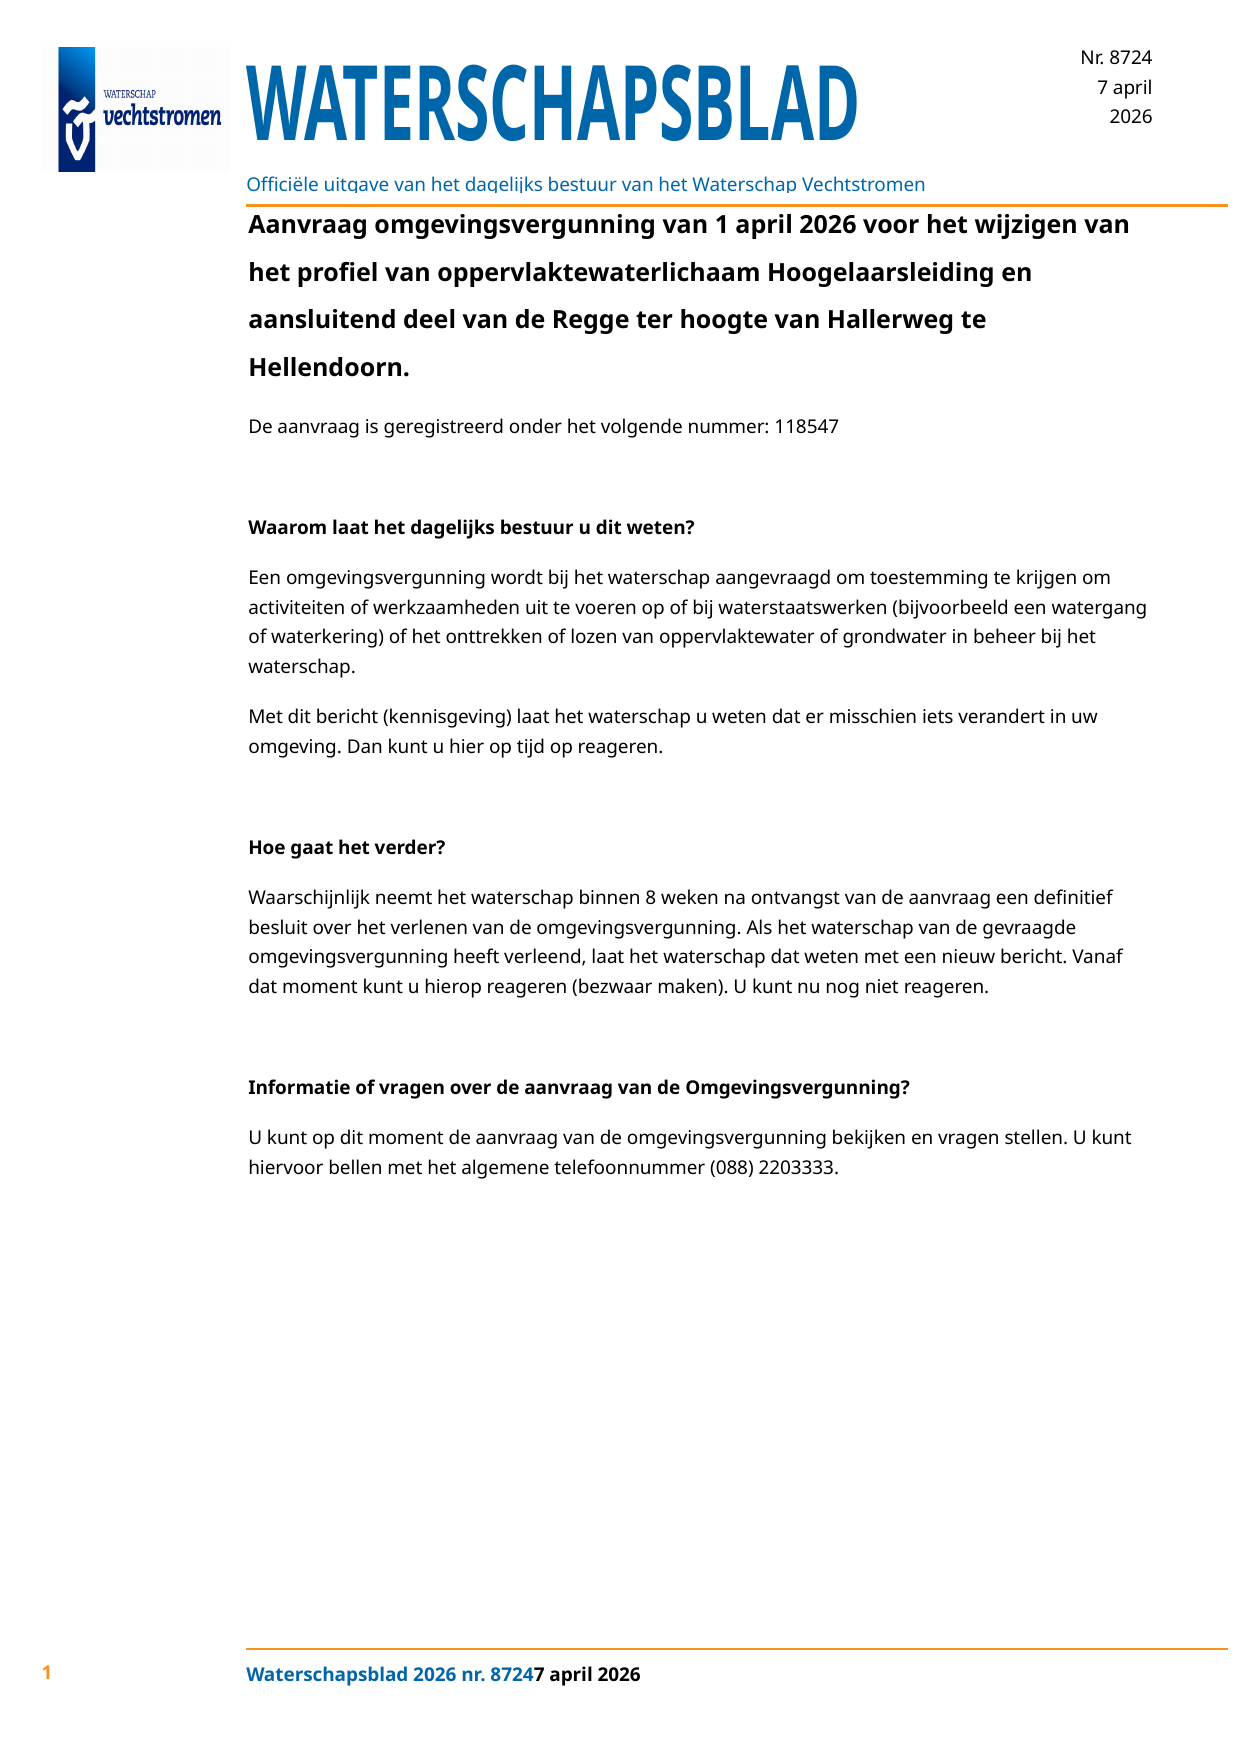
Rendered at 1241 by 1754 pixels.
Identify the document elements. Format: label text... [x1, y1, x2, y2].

text Met dit bericht (kennisgeving) laat het waterschap u weten dat er misschien iets verandert in uw omgeving. Dan kunt u hier op tijd op reageren. [248, 703, 1152, 759]
text Aanvraag omgevingsvergunning van 1 april 2026 voor het wijzigen van het profiel van oppervlaktewaterlichaam Hoogelaarsleiding en aansluitend deel van de Regge ter hoogte van Hallerweg te Hellendoorn. [248, 207, 1152, 384]
text U kunt op dit moment de aanvraag van de omgevingsvergunning bekijken en vragen stellen. U kunt hiervoor bellen met het algemene telefoonnummer (088) 2203333. [248, 1124, 1152, 1180]
text Hoe gaat het verder? [248, 834, 1152, 860]
text Waarschijnlijk neemt het waterschap binnen 8 weken na ontvangst van de aanvraag een definitief besluit over het verlenen van de omgevingsvergunning. Als het waterschap van de gevraagde omgevingsvergunning heeft verleend, laat het waterschap dat weten met een nieuw bericht. Vanaf dat moment kunt u hierop reageren (bezwaar maken). U kunt nu nog niet reageren. [248, 884, 1152, 999]
text Een omgevingsvergunning wordt bij het waterschap aangevraagd om toestemming te krijgen om activiteiten of werkzaamheden uit te voeren op of bij waterstaatswerken (bijvoorbeeld een watergang of waterkering) of het onttrekken of lozen van oppervlaktewater of grondwater in beheer bij het waterschap. [248, 564, 1152, 679]
text Waarom laat het dagelijks bestuur u dit weten? [248, 514, 1152, 540]
text De aanvraag is geregistreerd onder het volgende nummer: 118547 [248, 413, 1152, 439]
picture [41, 47, 231, 172]
text Informatie of vragen over de aanvraag van de Omgevingsvergunning? [248, 1074, 1152, 1100]
